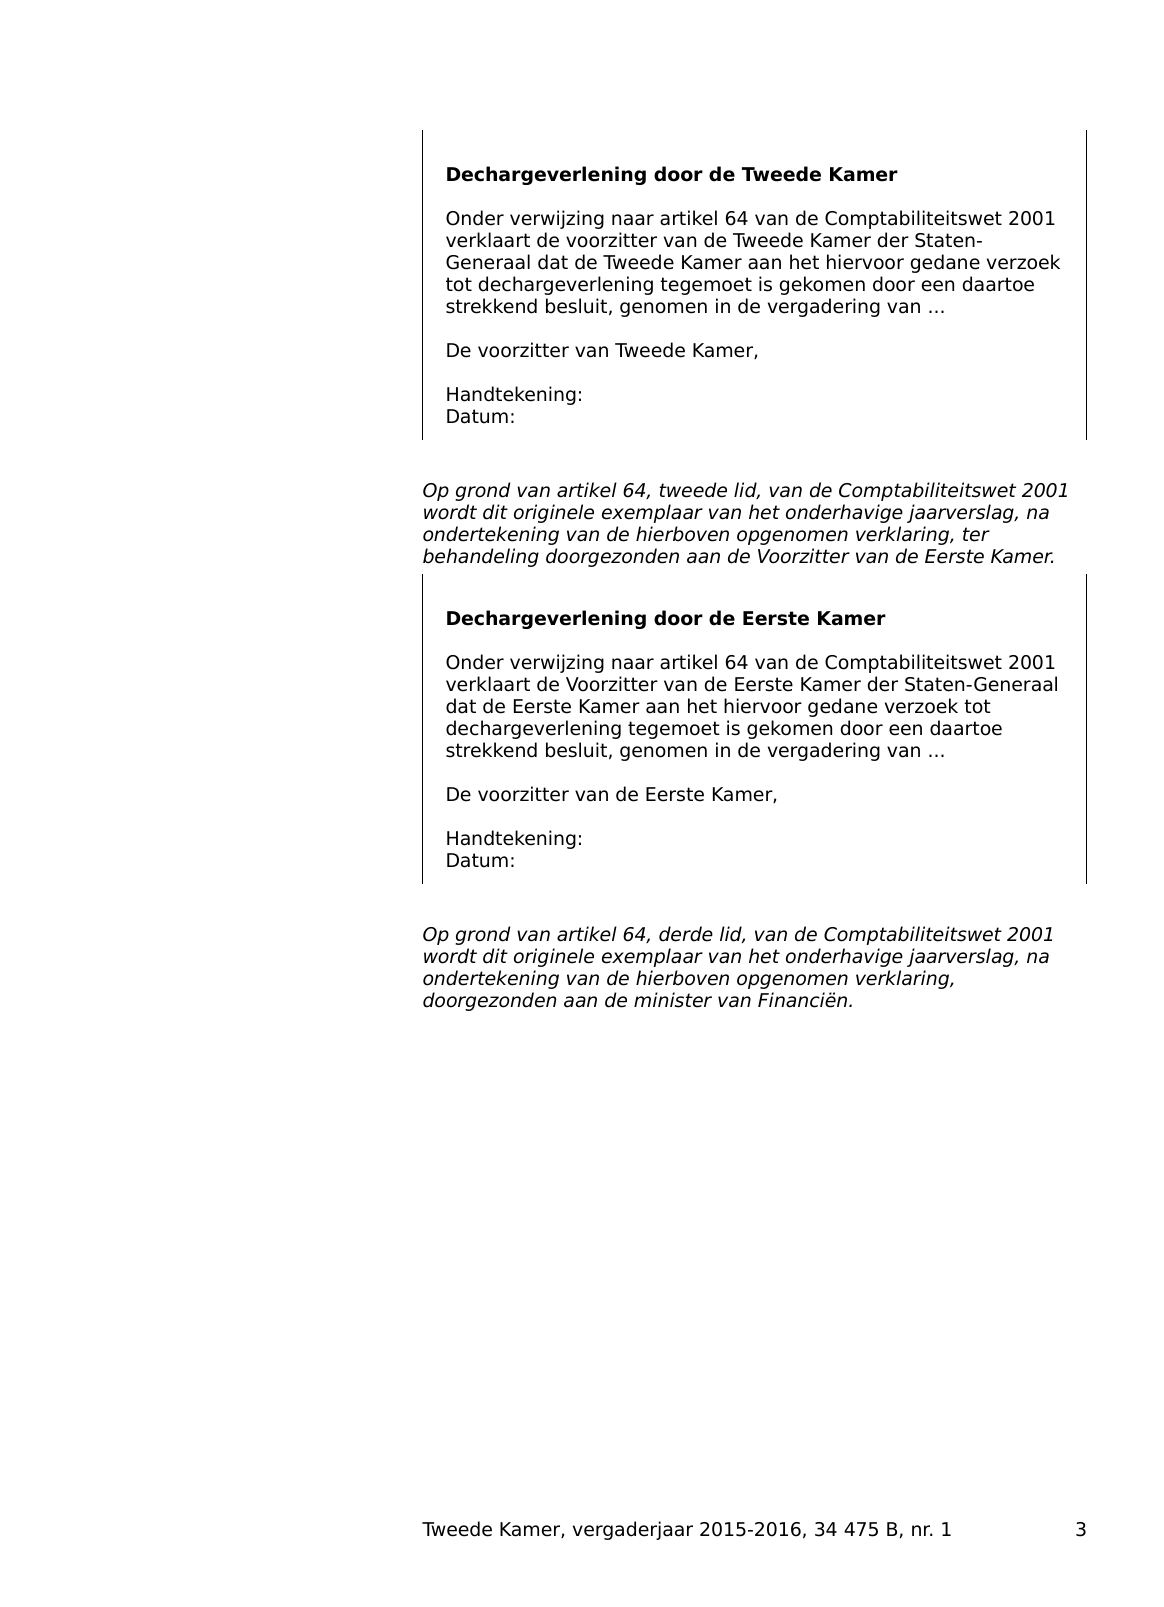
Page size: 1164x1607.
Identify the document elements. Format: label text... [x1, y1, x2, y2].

table_header Dechargeverlening door de Tweede Kamer Onder verwijzing naar artikel 64 van de Comptabiliteitswet 2001 verklaart de voorzitter van de Tweede Kamer der Staten-Generaal dat de Tweede Kamer aan het hiervoor gedane verzoek tot dechargeverlening tegemoet is gekomen door een daartoe strekkend besluit, genomen in de vergadering van ... De voorzitter van Tweede Kamer, Handtekening: Datum: [423, 130, 1086, 440]
text Op grond van artikel 64, tweede lid, van de Comptabiliteitswet 2001 wordt dit originele exemplaar van het onderhavige jaarverslag, na ondertekening van de hierboven opgenomen verklaring, ter behandeling doorgezonden aan de Voorzitter van de Eerste Kamer. [422, 480, 1087, 568]
table_header Dechargeverlening door de Eerste Kamer Onder verwijzing naar artikel 64 van de Comptabiliteitswet 2001 verklaart de Voorzitter van de Eerste Kamer der Staten-Generaal dat de Eerste Kamer aan het hiervoor gedane verzoek tot dechargeverlening tegemoet is gekomen door een daartoe strekkend besluit, genomen in de vergadering van ... De voorzitter van de Eerste Kamer, Handtekening: Datum: [423, 574, 1086, 884]
text Op grond van artikel 64, derde lid, van de Comptabiliteitswet 2001 wordt dit originele exemplaar van het onderhavige jaarverslag, na ondertekening van de hierboven opgenomen verklaring, doorgezonden aan de minister van Financiën. [422, 924, 1087, 1012]
